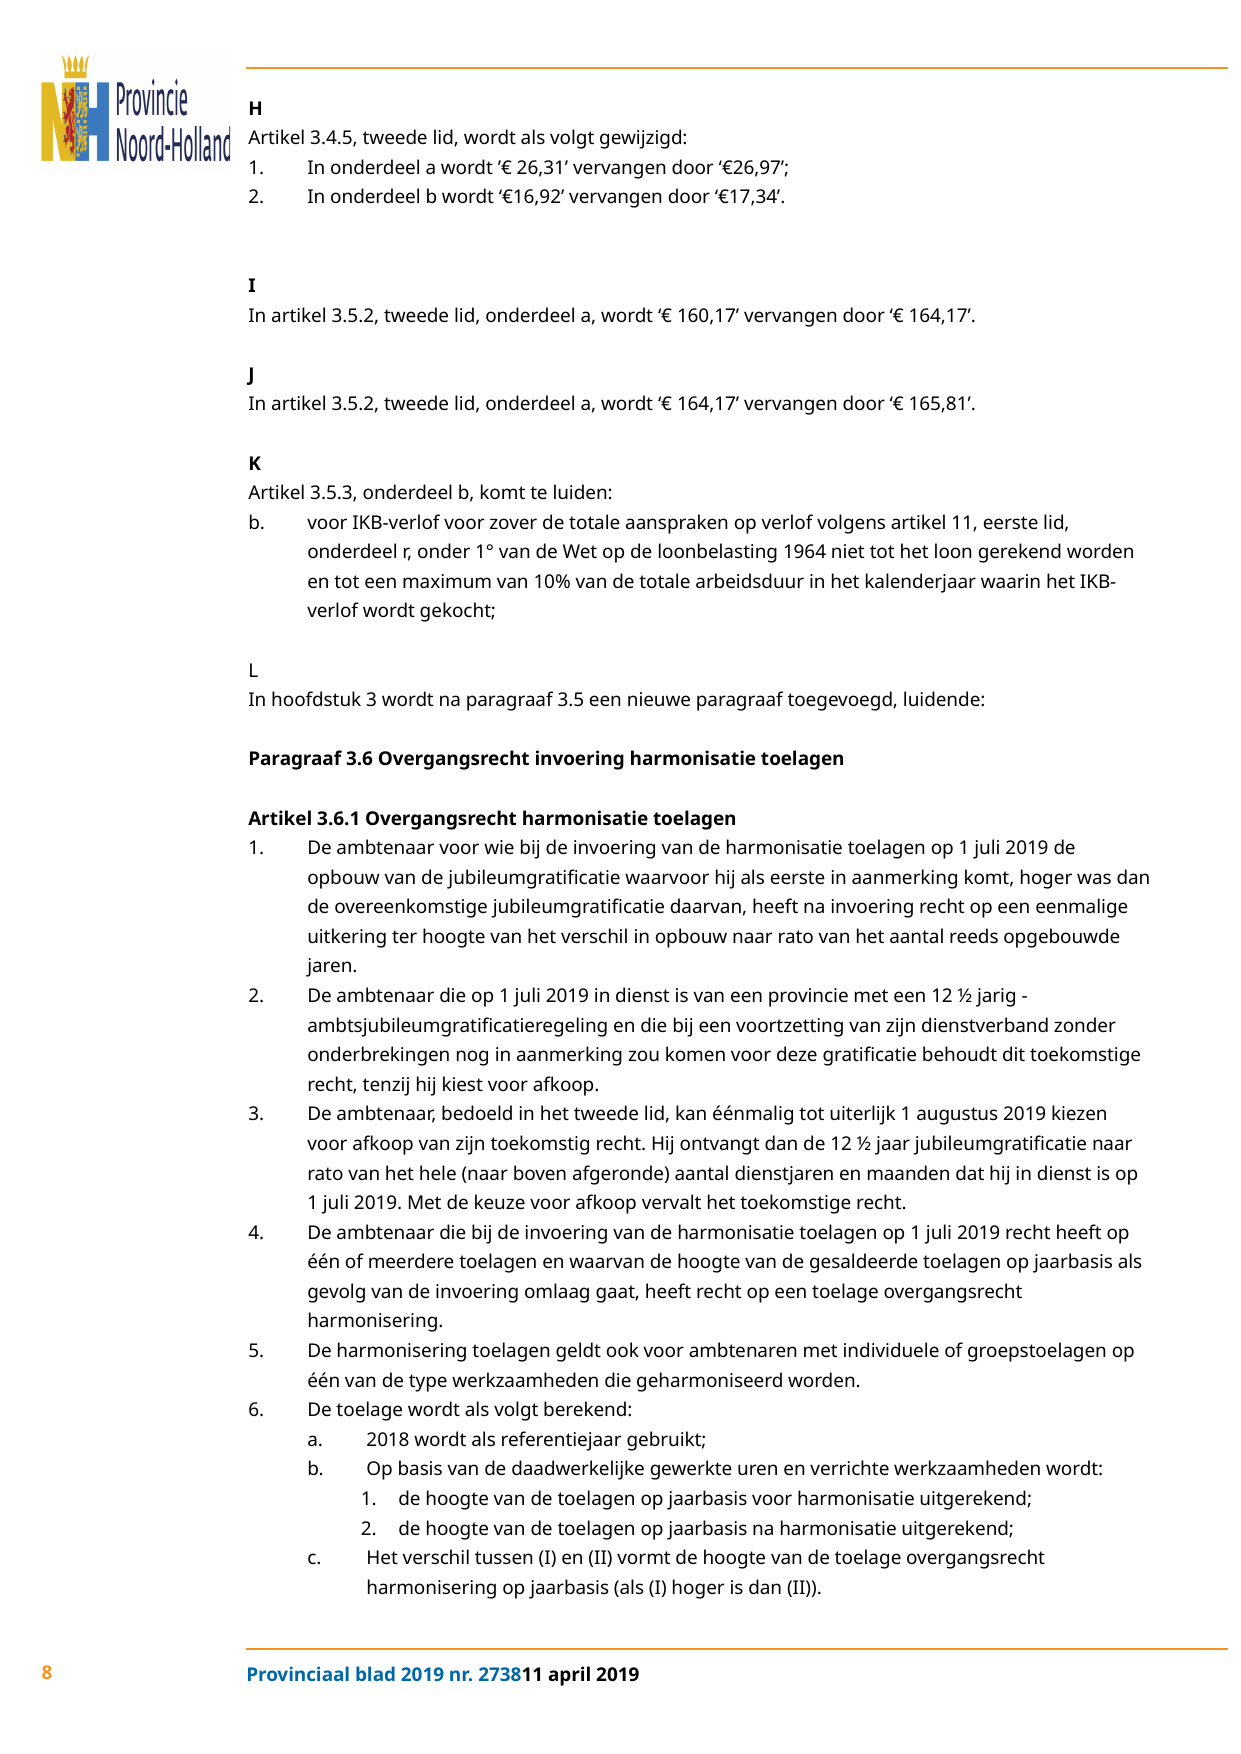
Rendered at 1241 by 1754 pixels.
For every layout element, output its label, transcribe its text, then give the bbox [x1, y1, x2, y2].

list De ambtenaar voor wie bij de invoering van de harmonisatie toelagen op 1 juli 2019 de opbouw van de jubileumgratificatie waarvoor hij als eerste in aanmerking komt, hoger was dan de overeenkomstige jubileumgratificatie daarvan, heeft na invoering recht op een eenmalige uitkering ter hoogte van het verschil in opbouw naar rato van het aantal reeds opgebouwde jaren. [248, 834, 1152, 978]
list voor IKB-verlof voor zover de totale aanspraken op verlof volgens artikel 11, eerste lid, onderdeel r, onder 1° van de Wet op de loonbelasting 1964 niet tot het loon gerekend worden en tot een maximum van 10% van de totale arbeidsduur in het kalenderjaar waarin het IKB-verlof wordt gekocht; [248, 509, 1152, 623]
list De ambtenaar, bedoeld in het tweede lid, kan éénmalig tot uiterlijk 1 augustus 2019 kiezen voor afkoop van zijn toekomstig recht. Hij ontvangt dan de 12 ½ jaar jubileumgratificatie naar rato van het hele (naar boven afgeronde) aantal dienstjaren en maanden dat hij in dienst is op 1 juli 2019. Met de keuze voor afkoop vervalt het toekomstige recht. [248, 1101, 1152, 1215]
list de hoogte van de toelagen op jaarbasis na harmonisatie uitgerekend; [361, 1515, 1152, 1541]
list de hoogte van de toelagen op jaarbasis voor harmonisatie uitgerekend; [361, 1485, 1152, 1511]
list De toelage wordt als volgt berekend: [248, 1396, 1152, 1422]
text In artikel 3.5.2, tweede lid, onderdeel a, wordt ‘€ 164,17’ vervangen door ‘€ 165,81’. [248, 391, 1152, 416]
text In hoofdstuk 3 wordt na paragraaf 3.5 een nieuwe paragraaf toegevoegd, luidende: [248, 686, 1152, 712]
text L [248, 657, 1152, 683]
text I [248, 272, 1152, 298]
list 2018 wordt als referentiejaar gebruikt; [307, 1426, 1152, 1452]
picture [41, 47, 231, 172]
list In onderdeel b wordt ‘€16,92’ vervangen door ‘€17,34’. [248, 183, 1152, 209]
list Op basis van de daadwerkelijke gewerkte uren en verrichte werkzaamheden wordt: [307, 1456, 1152, 1481]
text Artikel 3.5.3, onderdeel b, komt te luiden: [248, 479, 1152, 505]
text Artikel 3.6.1 Overgangsrecht harmonisatie toelagen [248, 805, 1152, 831]
text Artikel 3.4.5, tweede lid, wordt als volgt gewijzigd: [248, 124, 1152, 150]
list De ambtenaar die op 1 juli 2019 in dienst is van een provincie met een 12 ½ jarig -ambtsjubileumgratificatieregeling en die bij een voortzetting van zijn dienstverband zonder onderbrekingen nog in aanmerking zou komen voor deze gratificatie behoudt dit toekomstige recht, tenzij hij kiest voor afkoop. [248, 982, 1152, 1097]
list De ambtenaar die bij de invoering van de harmonisatie toelagen op 1 juli 2019 recht heeft op één of meerdere toelagen en waarvan de hoogte van de gesaldeerde toelagen op jaarbasis als gevolg van de invoering omlaag gaat, heeft recht op een toelage overgangsrecht harmonisering. [248, 1219, 1152, 1333]
list In onderdeel a wordt ’€ 26,31’ vervangen door ‘€26,97’; [248, 154, 1152, 180]
list De harmonisering toelagen geldt ook voor ambtenaren met individuele of groepstoelagen op één van de type werkzaamheden die geharmoniseerd worden. [248, 1337, 1152, 1393]
text Paragraaf 3.6 Overgangsrecht invoering harmonisatie toelagen [248, 746, 1152, 771]
text K [248, 450, 1152, 476]
text H [248, 95, 1152, 121]
list Het verschil tussen (I) en (II) vormt de hoogte van de toelage overgangsrecht harmonisering op jaarbasis (als (I) hoger is dan (II)). [307, 1544, 1152, 1600]
text J [248, 361, 1152, 387]
text In artikel 3.5.2, tweede lid, onderdeel a, wordt ‘€ 160,17’ vervangen door ‘€ 164,17’. [248, 302, 1152, 328]
